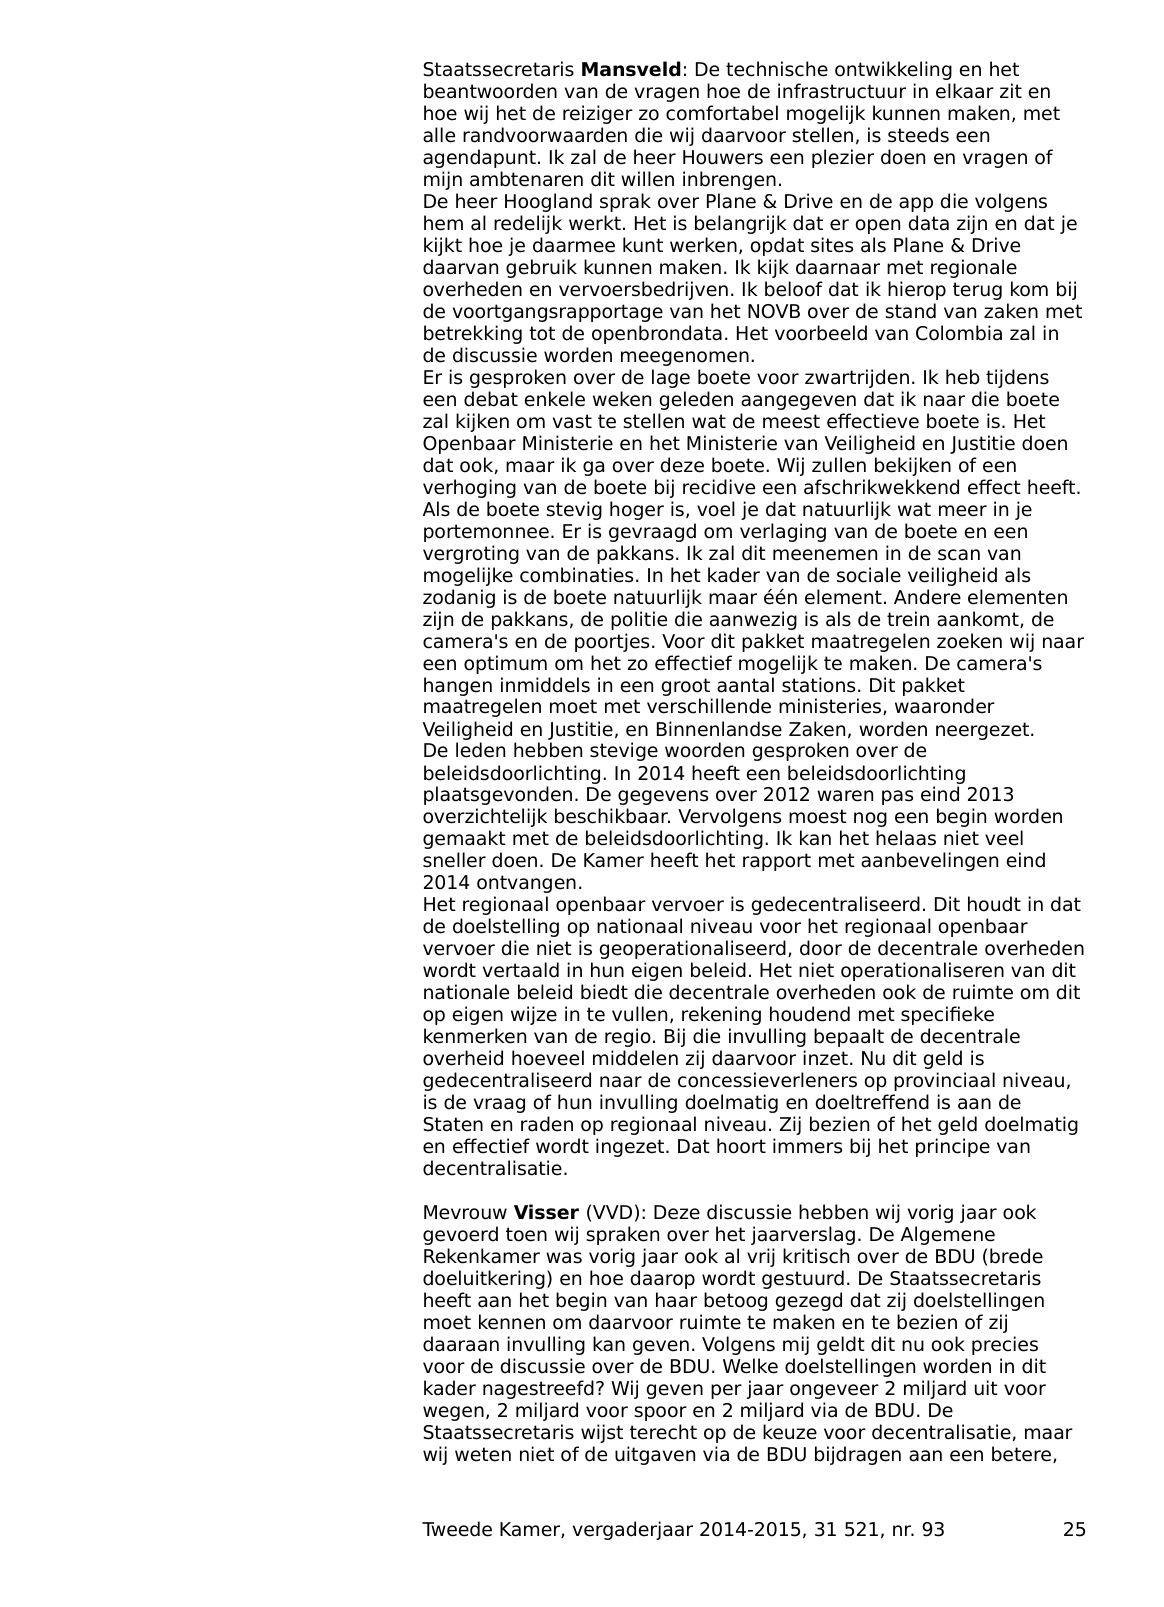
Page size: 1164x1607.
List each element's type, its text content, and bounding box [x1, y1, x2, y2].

text Er is gesproken over de lage boete voor zwartrijden. Ik heb tijdens een debat enkele weken geleden aangegeven dat ik naar die boete zal kijken om vast te stellen wat de meest effectieve boete is. Het Openbaar Ministerie en het Ministerie van Veiligheid en Justitie doen dat ook, maar ik ga over deze boete. Wij zullen bekijken of een verhoging van de boete bij recidive een afschrikwekkend effect heeft. Als de boete stevig hoger is, voel je dat natuurlijk wat meer in je portemonnee. Er is gevraagd om verlaging van de boete en een vergroting van de pakkans. Ik zal dit meenemen in de scan van mogelijke combinaties. In het kader van de sociale veiligheid als zodanig is de boete natuurlijk maar één element. Andere elementen zijn de pakkans, de politie die aanwezig is als de trein aankomt, de camera's en de poortjes. Voor dit pakket maatregelen zoeken wij naar een optimum om het zo effectief mogelijk te maken. De camera's hangen inmiddels in een groot aantal stations. Dit pakket maatregelen moet met verschillende ministeries, waaronder Veiligheid en Justitie, en Binnenlandse Zaken, worden neergezet. [422, 367, 1087, 740]
text Mevrouw Visser (VVD): Deze discussie hebben wij vorig jaar ook gevoerd toen wij spraken over het jaarverslag. De Algemene Rekenkamer was vorig jaar ook al vrij kritisch over de BDU (brede doeluitkering) en hoe daarop wordt gestuurd. De Staatssecretaris heeft aan het begin van haar betoog gezegd dat zij doelstellingen moet kennen om daarvoor ruimte te maken en te bezien of zij daaraan invulling kan geven. Volgens mij geldt dit nu ook precies voor de discussie over de BDU. Welke doelstellingen worden in dit kader nagestreefd? Wij geven per jaar ongeveer 2 miljard uit voor wegen, 2 miljard voor spoor en 2 miljard via de BDU. De Staatssecretaris wijst terecht op de keuze voor decentralisatie, maar wij weten niet of de uitgaven via de BDU bijdragen aan een betere, [422, 1202, 1087, 1466]
text Het regionaal openbaar vervoer is gedecentraliseerd. Dit houdt in dat de doelstelling op nationaal niveau voor het regionaal openbaar vervoer die niet is geoperationaliseerd, door de decentrale overheden wordt vertaald in hun eigen beleid. Het niet operationaliseren van dit nationale beleid biedt die decentrale overheden ook de ruimte om dit op eigen wijze in te vullen, rekening houdend met specifieke kenmerken van de regio. Bij die invulling bepaalt de decentrale overheid hoeveel middelen zij daarvoor inzet. Nu dit geld is gedecentraliseerd naar de concessieverleners op provinciaal niveau, is de vraag of hun invulling doelmatig en doeltreffend is aan de Staten en raden op regionaal niveau. Zij bezien of het geld doelmatig en effectief wordt ingezet. Dat hoort immers bij het principe van decentralisatie. [422, 894, 1087, 1180]
text De leden hebben stevige woorden gesproken over de beleidsdoorlichting. In 2014 heeft een beleidsdoorlichting plaatsgevonden. De gegevens over 2012 waren pas eind 2013 overzichtelijk beschikbaar. Vervolgens moest nog een begin worden gemaakt met de beleidsdoorlichting. Ik kan het helaas niet veel sneller doen. De Kamer heeft het rapport met aanbevelingen eind 2014 ontvangen. [422, 740, 1087, 894]
text Staatssecretaris Mansveld: De technische ontwikkeling en het beantwoorden van de vragen hoe de infrastructuur in elkaar zit en hoe wij het de reiziger zo comfortabel mogelijk kunnen maken, met alle randvoorwaarden die wij daarvoor stellen, is steeds een agendapunt. Ik zal de heer Houwers een plezier doen en vragen of mijn ambtenaren dit willen inbrengen. [422, 59, 1087, 191]
text De heer Hoogland sprak over Plane & Drive en de app die volgens hem al redelijk werkt. Het is belangrijk dat er open data zijn en dat je kijkt hoe je daarmee kunt werken, opdat sites als Plane & Drive daarvan gebruik kunnen maken. Ik kijk daarnaar met regionale overheden en vervoersbedrijven. Ik beloof dat ik hierop terug kom bij de voortgangsrapportage van het NOVB over de stand van zaken met betrekking tot de openbrondata. Het voorbeeld van Colombia zal in de discussie worden meegenomen. [422, 191, 1087, 367]
